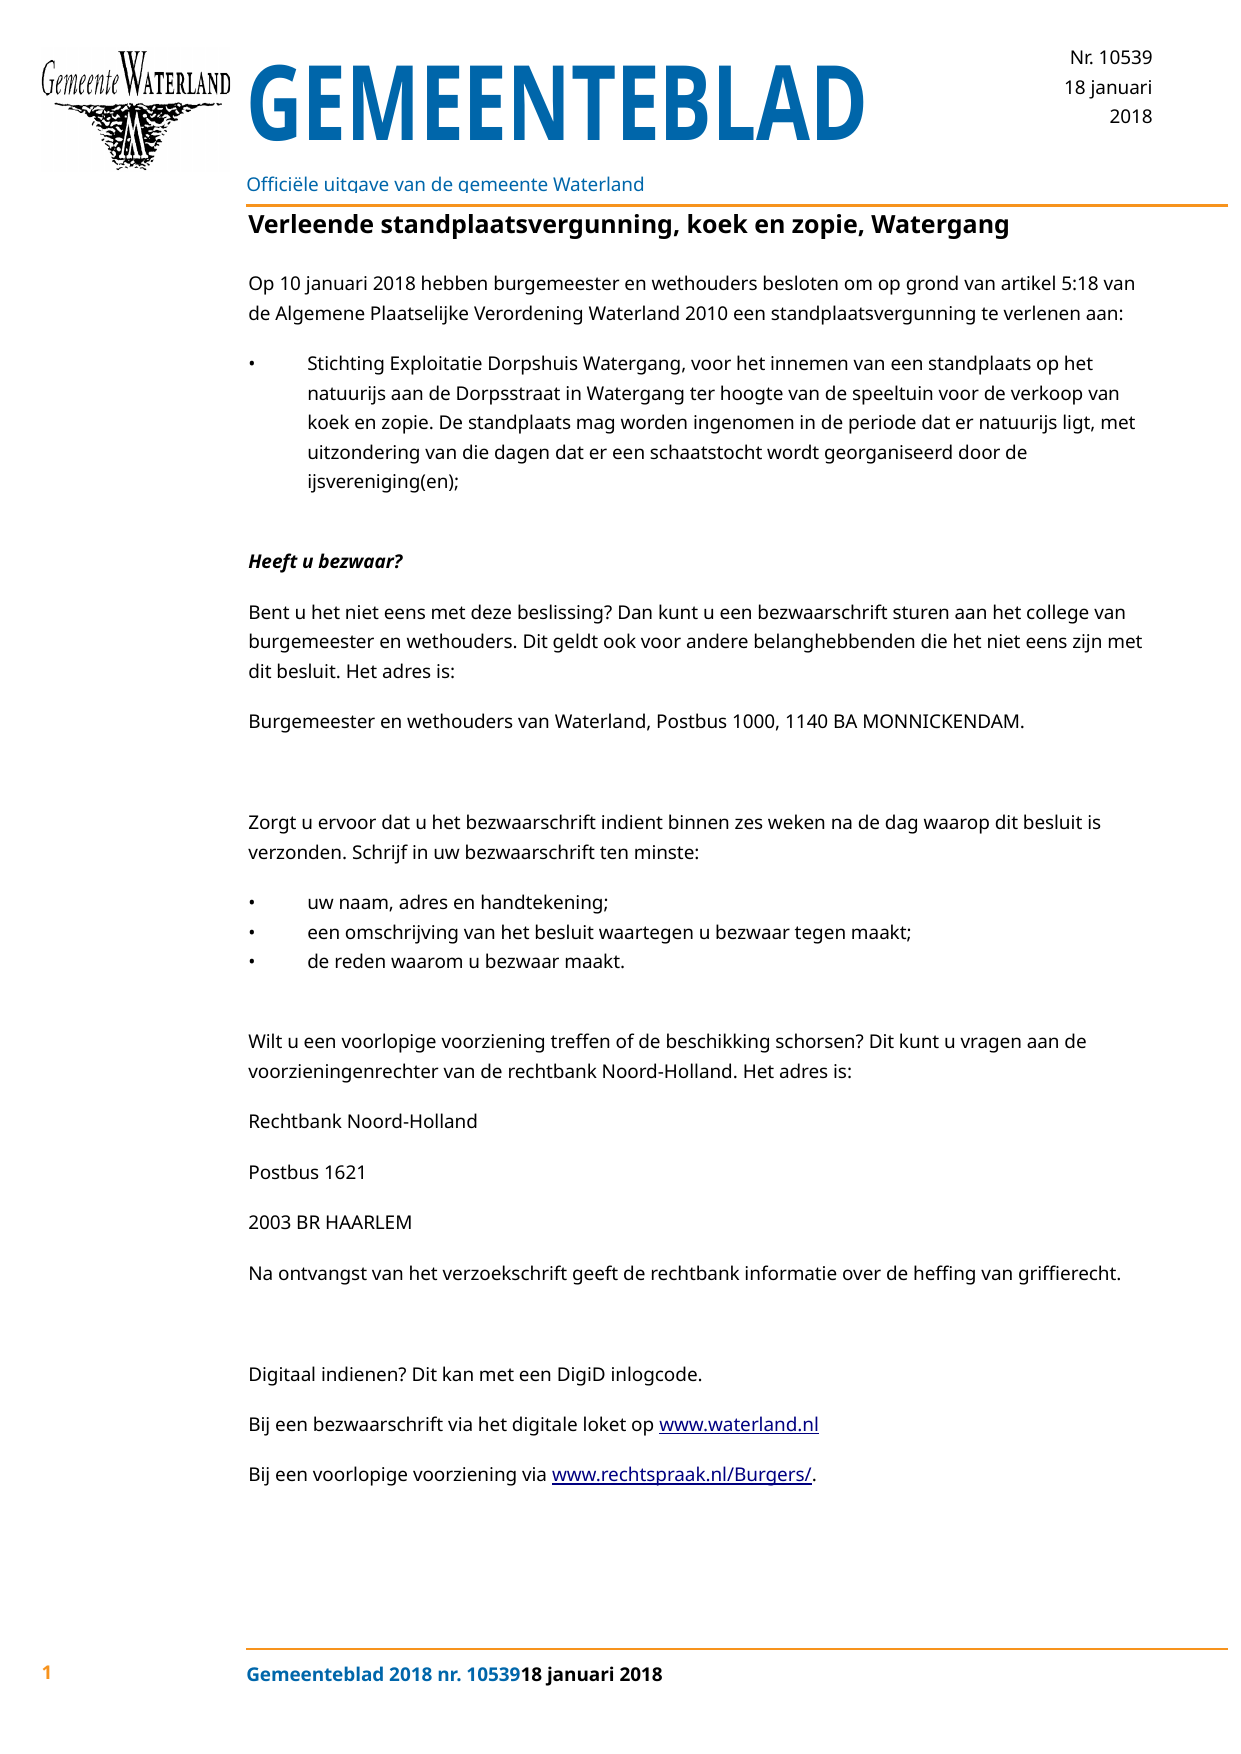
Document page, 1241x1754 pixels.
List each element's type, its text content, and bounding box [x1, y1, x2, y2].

text Bent u het niet eens met deze beslissing? Dan kunt u een bezwaarschrift sturen aan het college van burgemeester en wethouders. Dit geldt ook voor andere belanghebbenden die het niet eens zijn met dit besluit. Het adres is: [248, 599, 1152, 684]
text Op 10 januari 2018 hebben burgemeester en wethouders besloten om op grond van artikel 5:18 van de Algemene Plaatselijke Verordening Waterland 2010 een standplaatsvergunning te verlenen aan: [248, 270, 1152, 326]
list uw naam, adres en handtekening; [248, 889, 1152, 915]
text Zorgt u ervoor dat u het bezwaarschrift indient binnen zes weken na de dag waarop dit besluit is verzonden. Schrijf in uw bezwaarschrift ten minste: [248, 809, 1152, 865]
list een omschrijving van het besluit waartegen u bezwaar tegen maakt; [248, 919, 1152, 945]
text Wilt u een voorlopige voorziening treffen of de beschikking schorsen? Dit kunt u vragen aan de voorzieningenrechter van de rechtbank Noord-Holland. Het adres is: [248, 1029, 1152, 1084]
text Digitaal indienen? Dit kan met een DigiD inlogcode. [248, 1361, 1152, 1386]
text Verleende standplaatsvergunning, koek en zopie, Watergang [248, 207, 1152, 241]
text Na ontvangst van het verzoekschrift geeft de rechtbank informatie over de heffing van griffierecht. [248, 1260, 1152, 1286]
text Rechtbank Noord-Holland [248, 1109, 1152, 1134]
text Bij een voorlopige voorziening via www.rechtspraak.nl/Burgers/. [248, 1462, 1152, 1487]
list Stichting Exploitatie Dorpshuis Watergang, voor het innemen van een standplaats op het natuurijs aan de Dorpsstraat in Watergang ter hoogte van de speeltuin voor de verkoop van koek en zopie. De standplaats mag worden ingenomen in de periode dat er natuurijs ligt, met uitzondering van die dagen dat er een schaatstocht wordt georganiseerd door de ijsvereniging(en); [248, 350, 1152, 494]
text Postbus 1621 [248, 1159, 1152, 1185]
text Burgemeester en wethouders van Waterland, Postbus 1000, 1140 BA MONNICKENDAM. [248, 709, 1152, 734]
list de reden waarom u bezwaar maakt. [248, 949, 1152, 974]
picture [41, 47, 231, 172]
text 2003 BR HAARLEM [248, 1209, 1152, 1235]
text Bij een bezwaarschrift via het digitale loket op www.waterland.nl [248, 1411, 1152, 1437]
text Heeft u bezwaar? [248, 549, 1152, 574]
